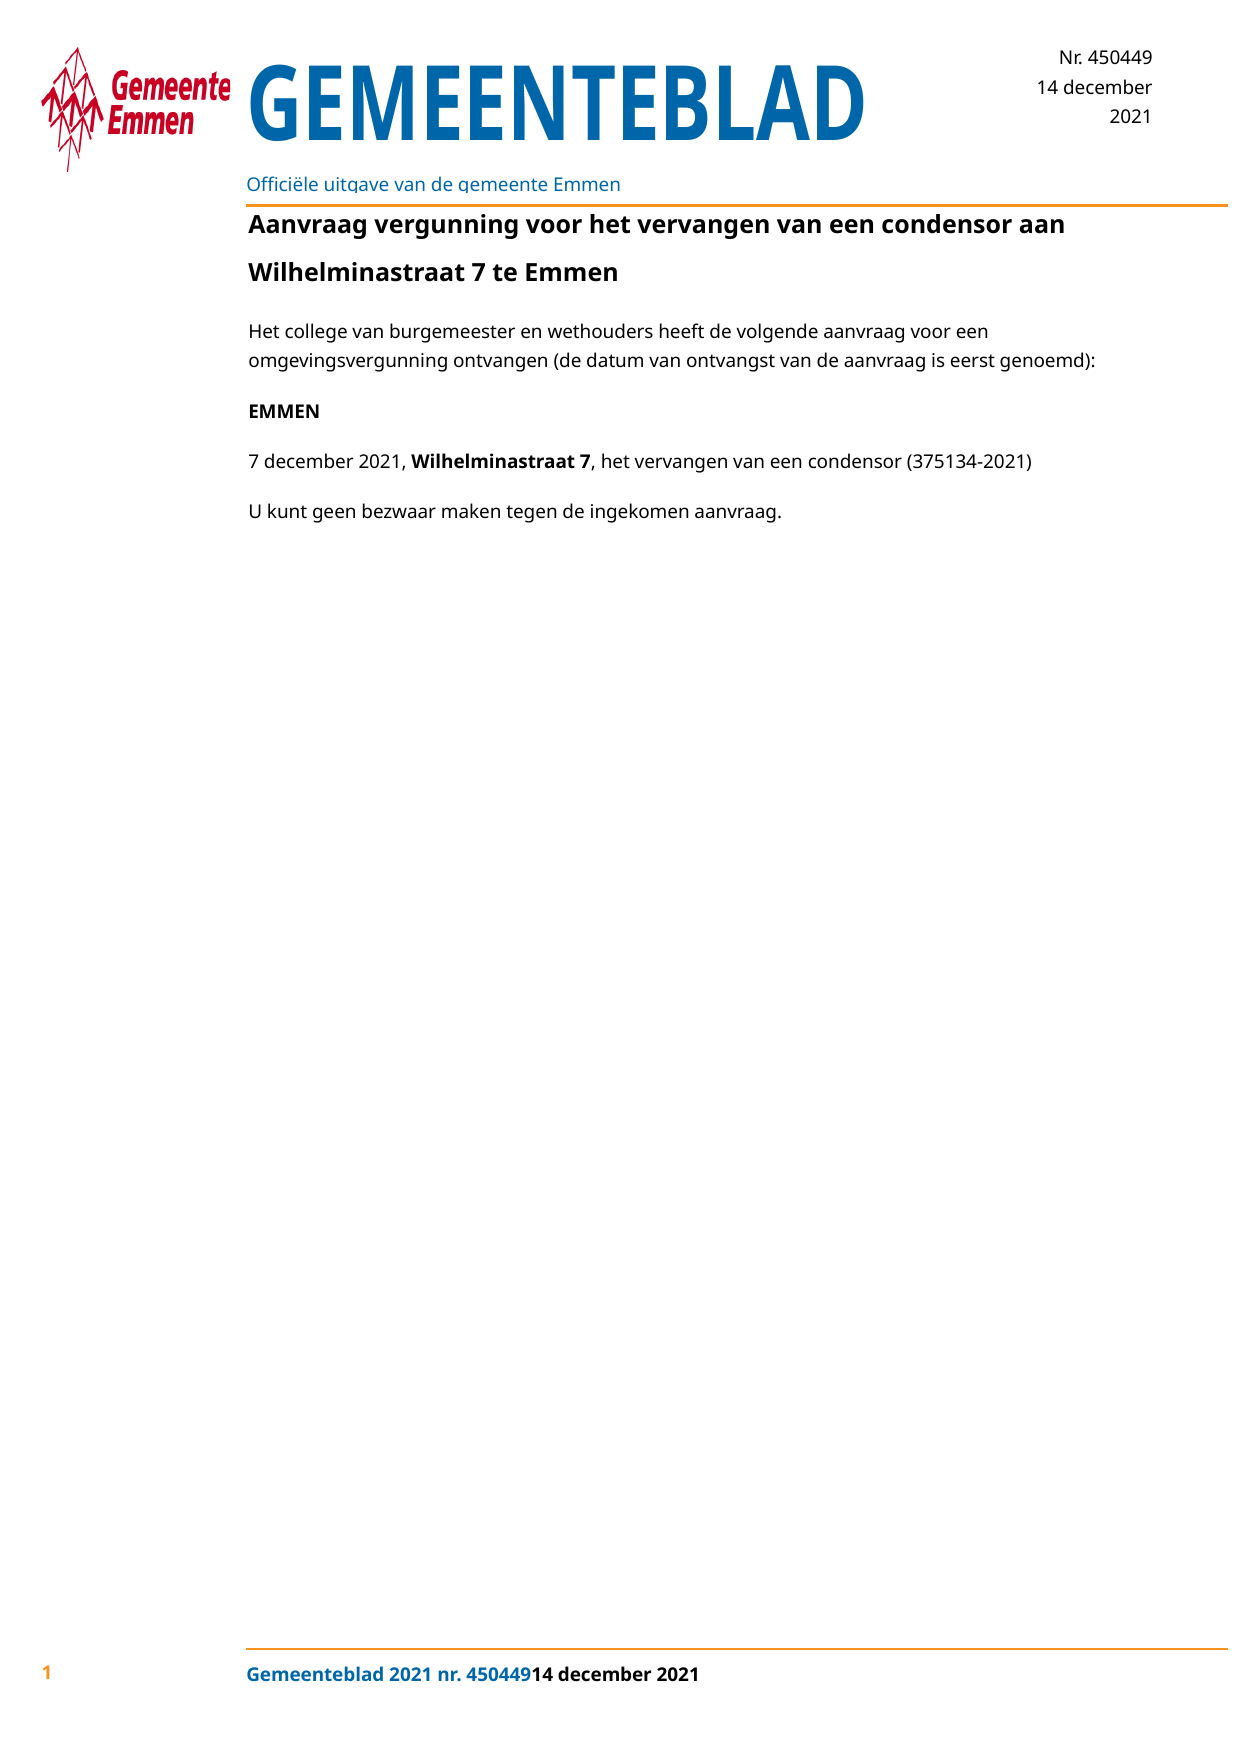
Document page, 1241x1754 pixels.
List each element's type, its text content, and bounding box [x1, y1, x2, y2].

text U kunt geen bezwaar maken tegen de ingekomen aanvraag. [248, 499, 1152, 524]
text EMMEN [248, 398, 1152, 424]
text Het college van burgemeester en wethouders heeft de volgende aanvraag voor een omgevingsvergunning ontvangen (de datum van ontvangst van de aanvraag is eerst genoemd): [248, 318, 1152, 373]
text 7 december 2021, Wilhelminastraat 7, het vervangen van een condensor (375134-2021) [248, 448, 1152, 474]
picture [41, 47, 231, 172]
text Aanvraag vergunning voor het vervangen van een condensor aan Wilhelminastraat 7 te Emmen [248, 207, 1152, 288]
